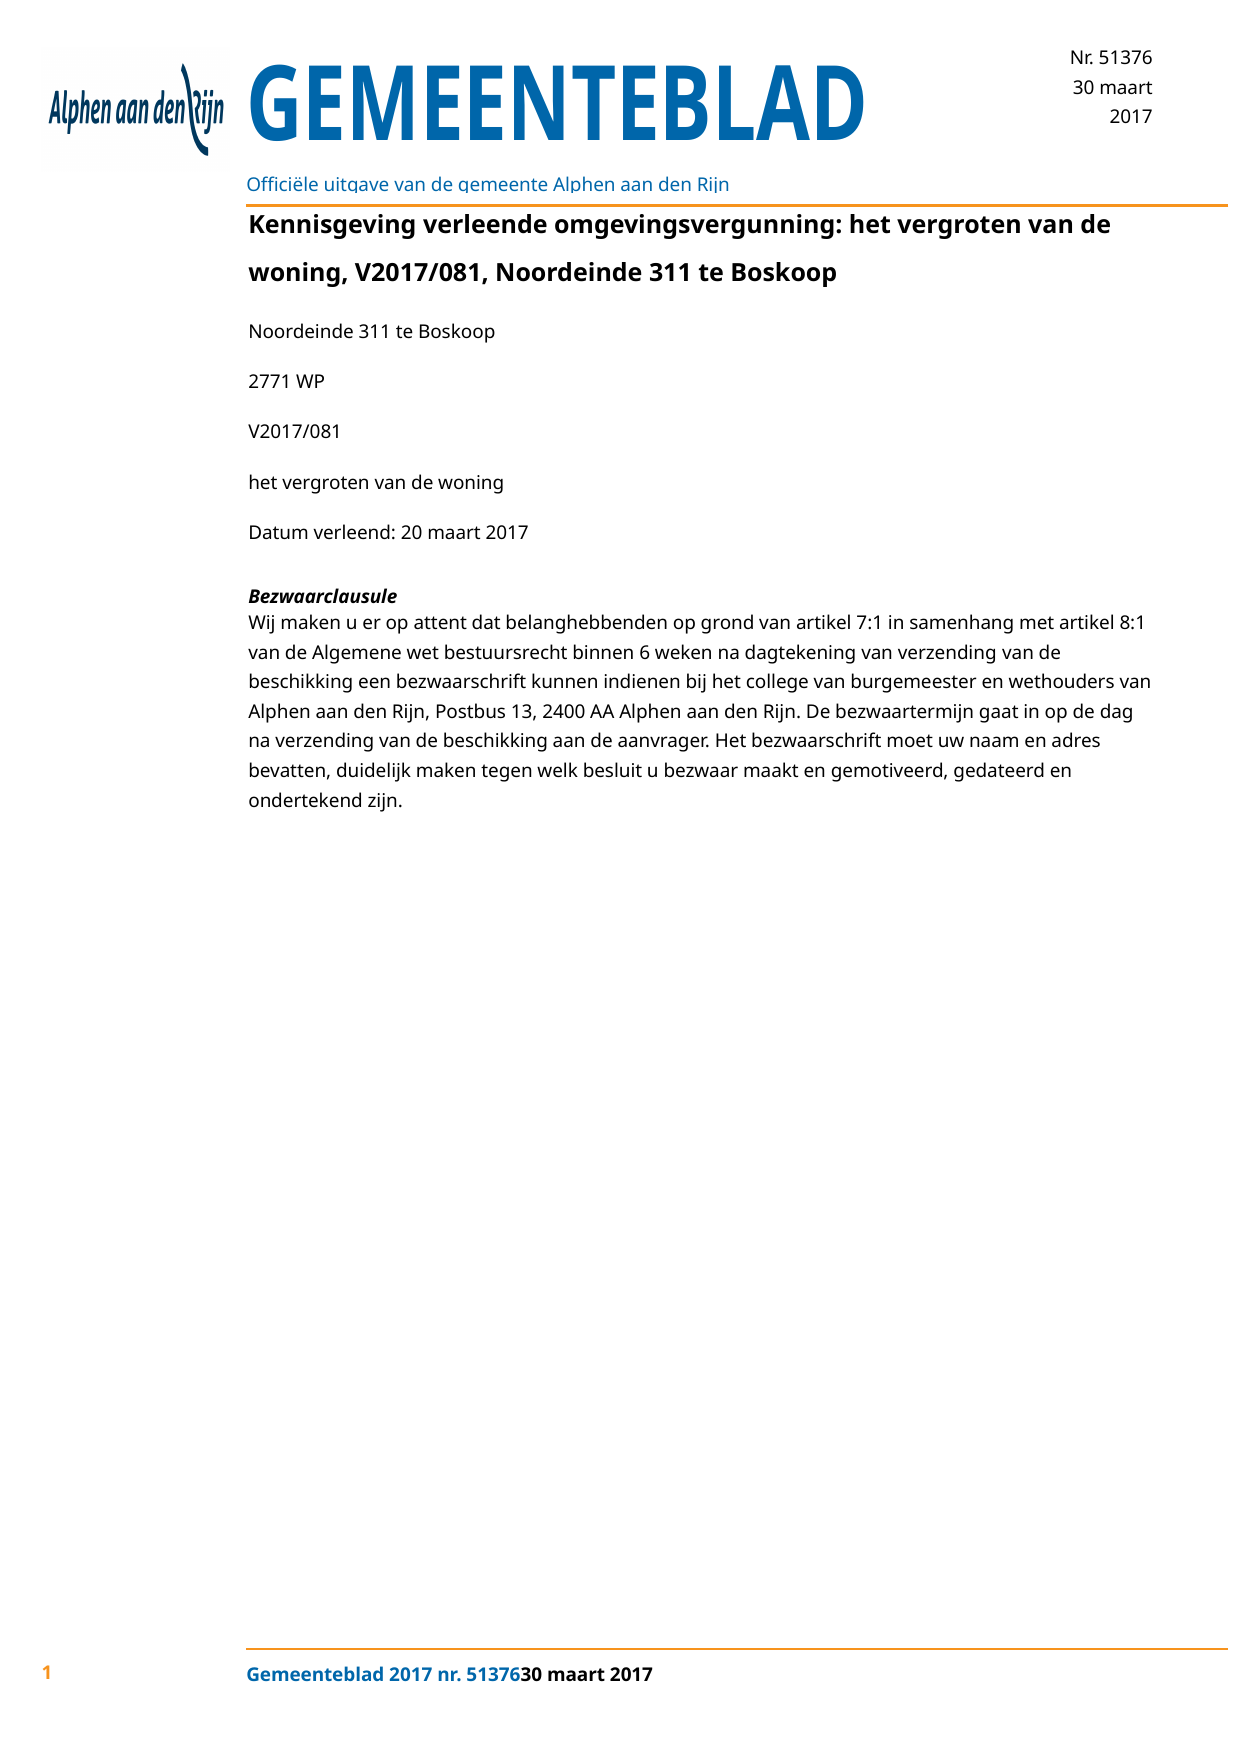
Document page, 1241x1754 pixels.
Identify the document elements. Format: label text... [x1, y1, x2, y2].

picture [41, 47, 231, 172]
text Noordeinde 311 te Boskoop [248, 318, 1152, 344]
text Kennisgeving verleende omgevingsvergunning: het vergroten van de woning, V2017/081, Noordeinde 311 te Boskoop [248, 207, 1152, 288]
text 2771 WP [248, 368, 1152, 394]
text Wij maken u er op attent dat belanghebbenden op grond van artikel 7:1 in samenhang met artikel 8:1 van de Algemene wet bestuursrecht binnen 6 weken na dagtekening van verzending van de beschikking een bezwaarschrift kunnen indienen bij het college van burgemeester en wethouders van Alphen aan den Rijn, Postbus 13, 2400 AA Alphen aan den Rijn. De bezwaartermijn gaat in op de dag na verzending van de beschikking aan de aanvrager. Het bezwaarschrift moet uw naam en adres bevatten, duidelijk maken tegen welk besluit u bezwaar maakt en gemotiveerd, gedateerd en ondertekend zijn. [248, 609, 1152, 812]
text V2017/081 [248, 419, 1152, 444]
text het vergroten van de woning [248, 469, 1152, 495]
text Datum verleend: 20 maart 2017 [248, 519, 1152, 545]
text Bezwaarclausule [248, 583, 1152, 609]
